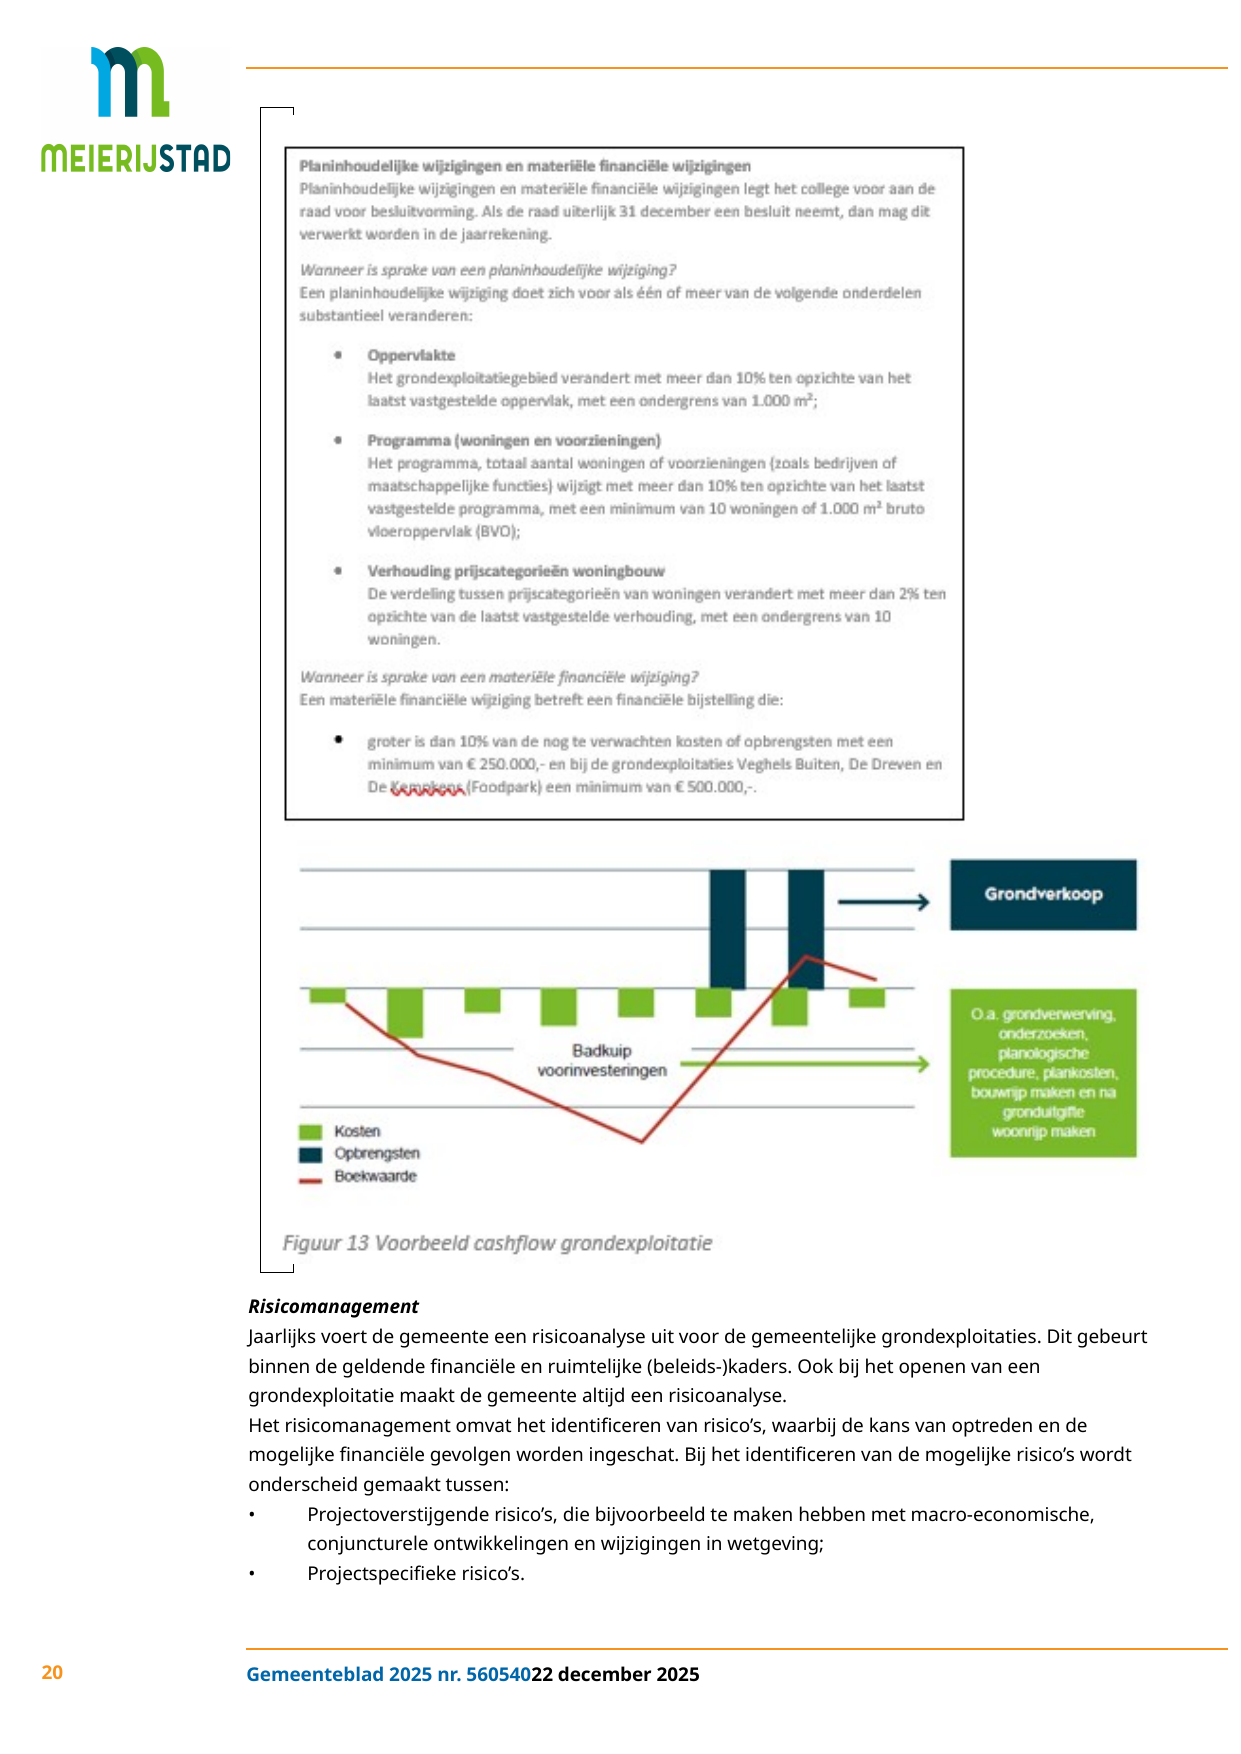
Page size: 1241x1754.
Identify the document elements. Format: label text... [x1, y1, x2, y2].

text Het risicomanagement omvat het identificeren van risico’s, waarbij de kans van optreden en de mogelijke financiële gevolgen worden ingeschat. Bij het identificeren van de mogelijke risico’s wordt onderscheid gemaakt tussen: [248, 1412, 1152, 1497]
list Projectspecifieke risico’s. [248, 1560, 1152, 1586]
picture [41, 47, 231, 172]
text Risicomanagement [248, 1294, 1152, 1319]
text Jaarlijks voert de gemeente een risicoanalyse uit voor de gemeentelijke grondexploitaties. Dit gebeurt binnen de geldende financiële en ruimtelijke (beleids-)kaders. Ook bij het openen van een grondexploitatie maakt de gemeente altijd een risicoanalyse. [248, 1323, 1152, 1408]
picture [268, 115, 1173, 1264]
list Projectoverstijgende risico’s, die bijvoorbeeld te maken hebben met macro-economische, conjuncturele ontwikkelingen en wijzigingen in wetgeving; [248, 1501, 1152, 1556]
